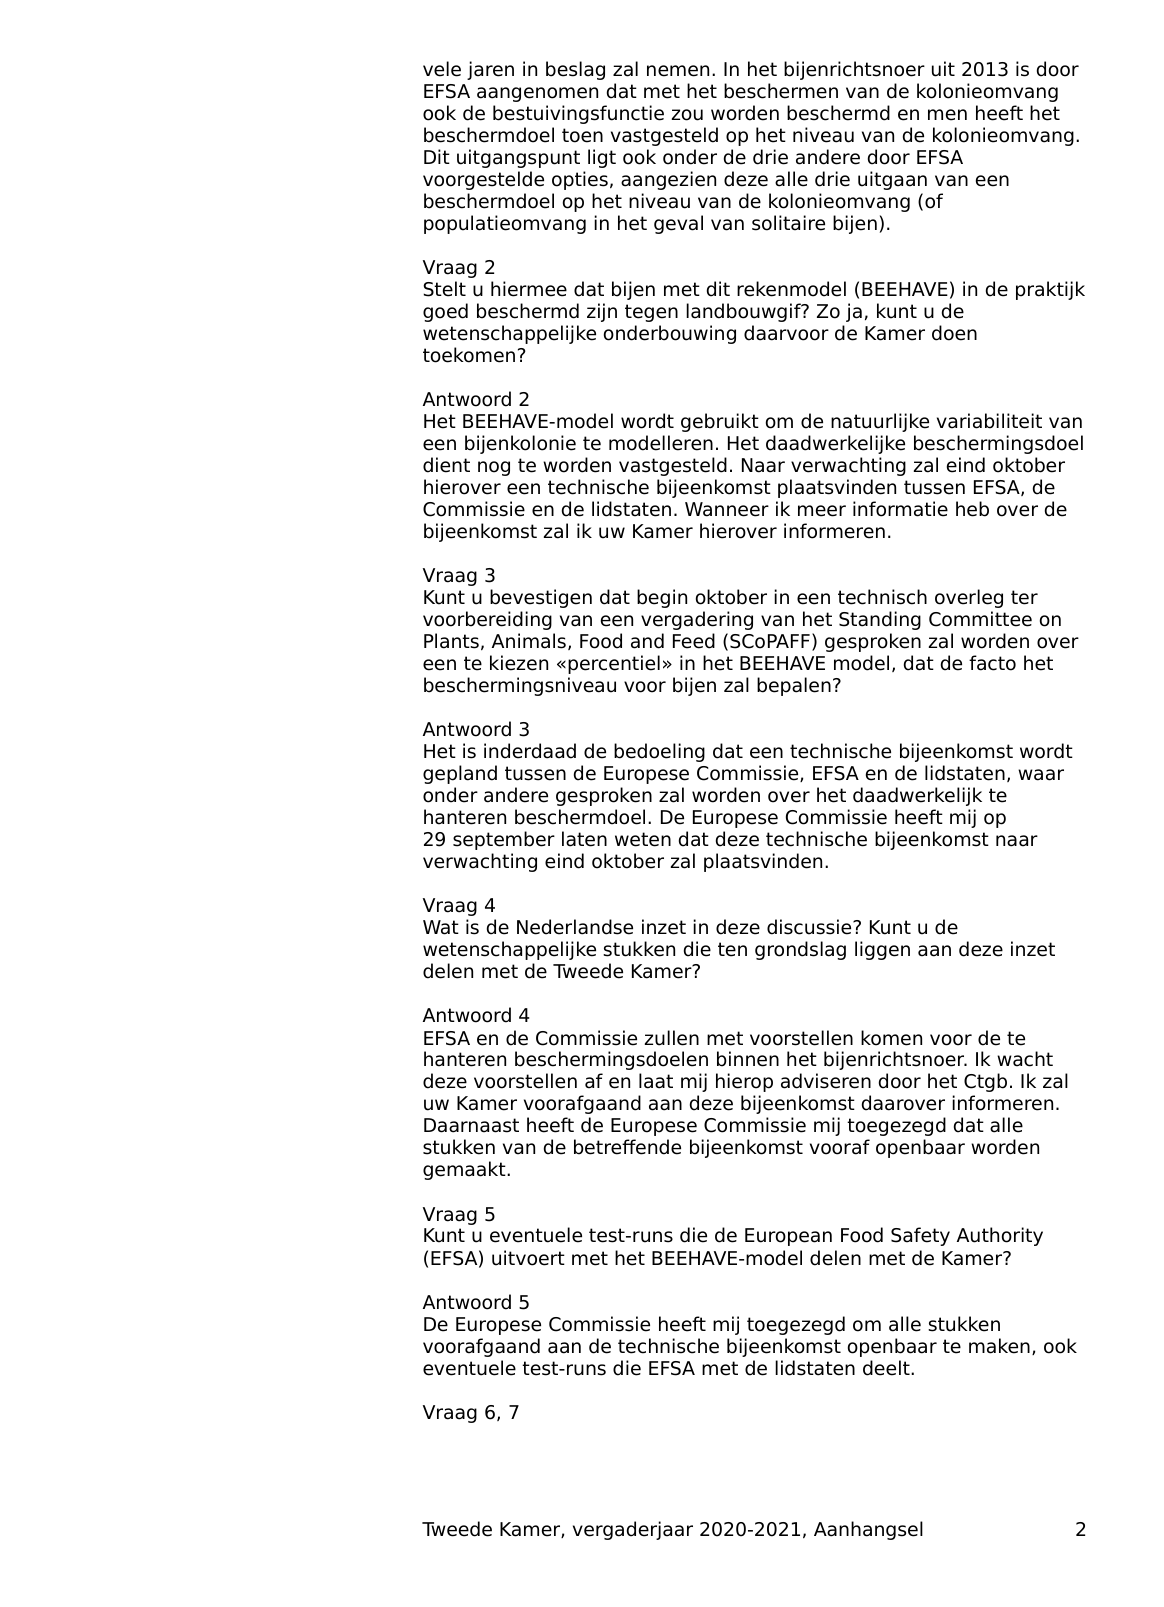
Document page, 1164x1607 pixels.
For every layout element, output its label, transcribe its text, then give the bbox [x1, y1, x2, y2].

text Antwoord 2 [422, 389, 1087, 411]
text Antwoord 3 [422, 719, 1087, 741]
text Het is inderdaad de bedoeling dat een technische bijeenkomst wordt gepland tussen de Europese Commissie, EFSA en de lidstaten, waar onder andere gesproken zal worden over het daadwerkelijk te hanteren beschermdoel. De Europese Commissie heeft mij op 29 september laten weten dat deze technische bijeenkomst naar verwachting eind oktober zal plaatsvinden. [422, 741, 1087, 873]
text Wat is de Nederlandse inzet in deze discussie? Kunt u de wetenschappelijke stukken die ten grondslag liggen aan deze inzet delen met de Tweede Kamer? [422, 917, 1087, 983]
text Vraag 3 [422, 565, 1087, 587]
text De Europese Commissie heeft mij toegezegd om alle stukken voorafgaand aan de technische bijeenkomst openbaar te maken, ook eventuele test-runs die EFSA met de lidstaten deelt. [422, 1313, 1087, 1379]
text Vraag 4 [422, 895, 1087, 917]
text Kunt u eventuele test-runs die de European Food Safety Authority (EFSA) uitvoert met het BEEHAVE-model delen met de Kamer? [422, 1225, 1087, 1269]
text Stelt u hiermee dat bijen met dit rekenmodel (BEEHAVE) in de praktijk goed beschermd zijn tegen landbouwgif? Zo ja, kunt u de wetenschappelijke onderbouwing daarvoor de Kamer doen toekomen? [422, 279, 1087, 367]
text Vraag 2 [422, 257, 1087, 279]
text Vraag 5 [422, 1203, 1087, 1225]
text Antwoord 4 [422, 1005, 1087, 1027]
text Antwoord 5 [422, 1292, 1087, 1313]
text Het BEEHAVE-model wordt gebruikt om de natuurlijke variabiliteit van een bijenkolonie te modelleren. Het daadwerkelijke beschermingsdoel dient nog te worden vastgesteld. Naar verwachting zal eind oktober hierover een technische bijeenkomst plaatsvinden tussen EFSA, de Commissie en de lidstaten. Wanneer ik meer informatie heb over de bijeenkomst zal ik uw Kamer hierover informeren. [422, 411, 1087, 543]
text Vraag 6, 7 [422, 1402, 1087, 1424]
text Kunt u bevestigen dat begin oktober in een technisch overleg ter voorbereiding van een vergadering van het Standing Committee on Plants, Animals, Food and Feed (SCoPAFF) gesproken zal worden over een te kiezen «percentiel» in het BEEHAVE model, dat de facto het beschermingsniveau voor bijen zal bepalen? [422, 587, 1087, 697]
text EFSA en de Commissie zullen met voorstellen komen voor de te hanteren beschermingsdoelen binnen het bijenrichtsnoer. Ik wacht deze voorstellen af en laat mij hierop adviseren door het Ctgb. Ik zal uw Kamer voorafgaand aan deze bijeenkomst daarover informeren. Daarnaast heeft de Europese Commissie mij toegezegd dat alle stukken van de betreffende bijeenkomst vooraf openbaar worden gemaakt. [422, 1027, 1087, 1181]
text vele jaren in beslag zal nemen. In het bijenrichtsnoer uit 2013 is door EFSA aangenomen dat met het beschermen van de kolonieomvang ook de bestuivingsfunctie zou worden beschermd en men heeft het beschermdoel toen vastgesteld op het niveau van de kolonieomvang. Dit uitgangspunt ligt ook onder de drie andere door EFSA voorgestelde opties, aangezien deze alle drie uitgaan van een beschermdoel op het niveau van de kolonieomvang (of populatieomvang in het geval van solitaire bijen). [422, 59, 1087, 235]
